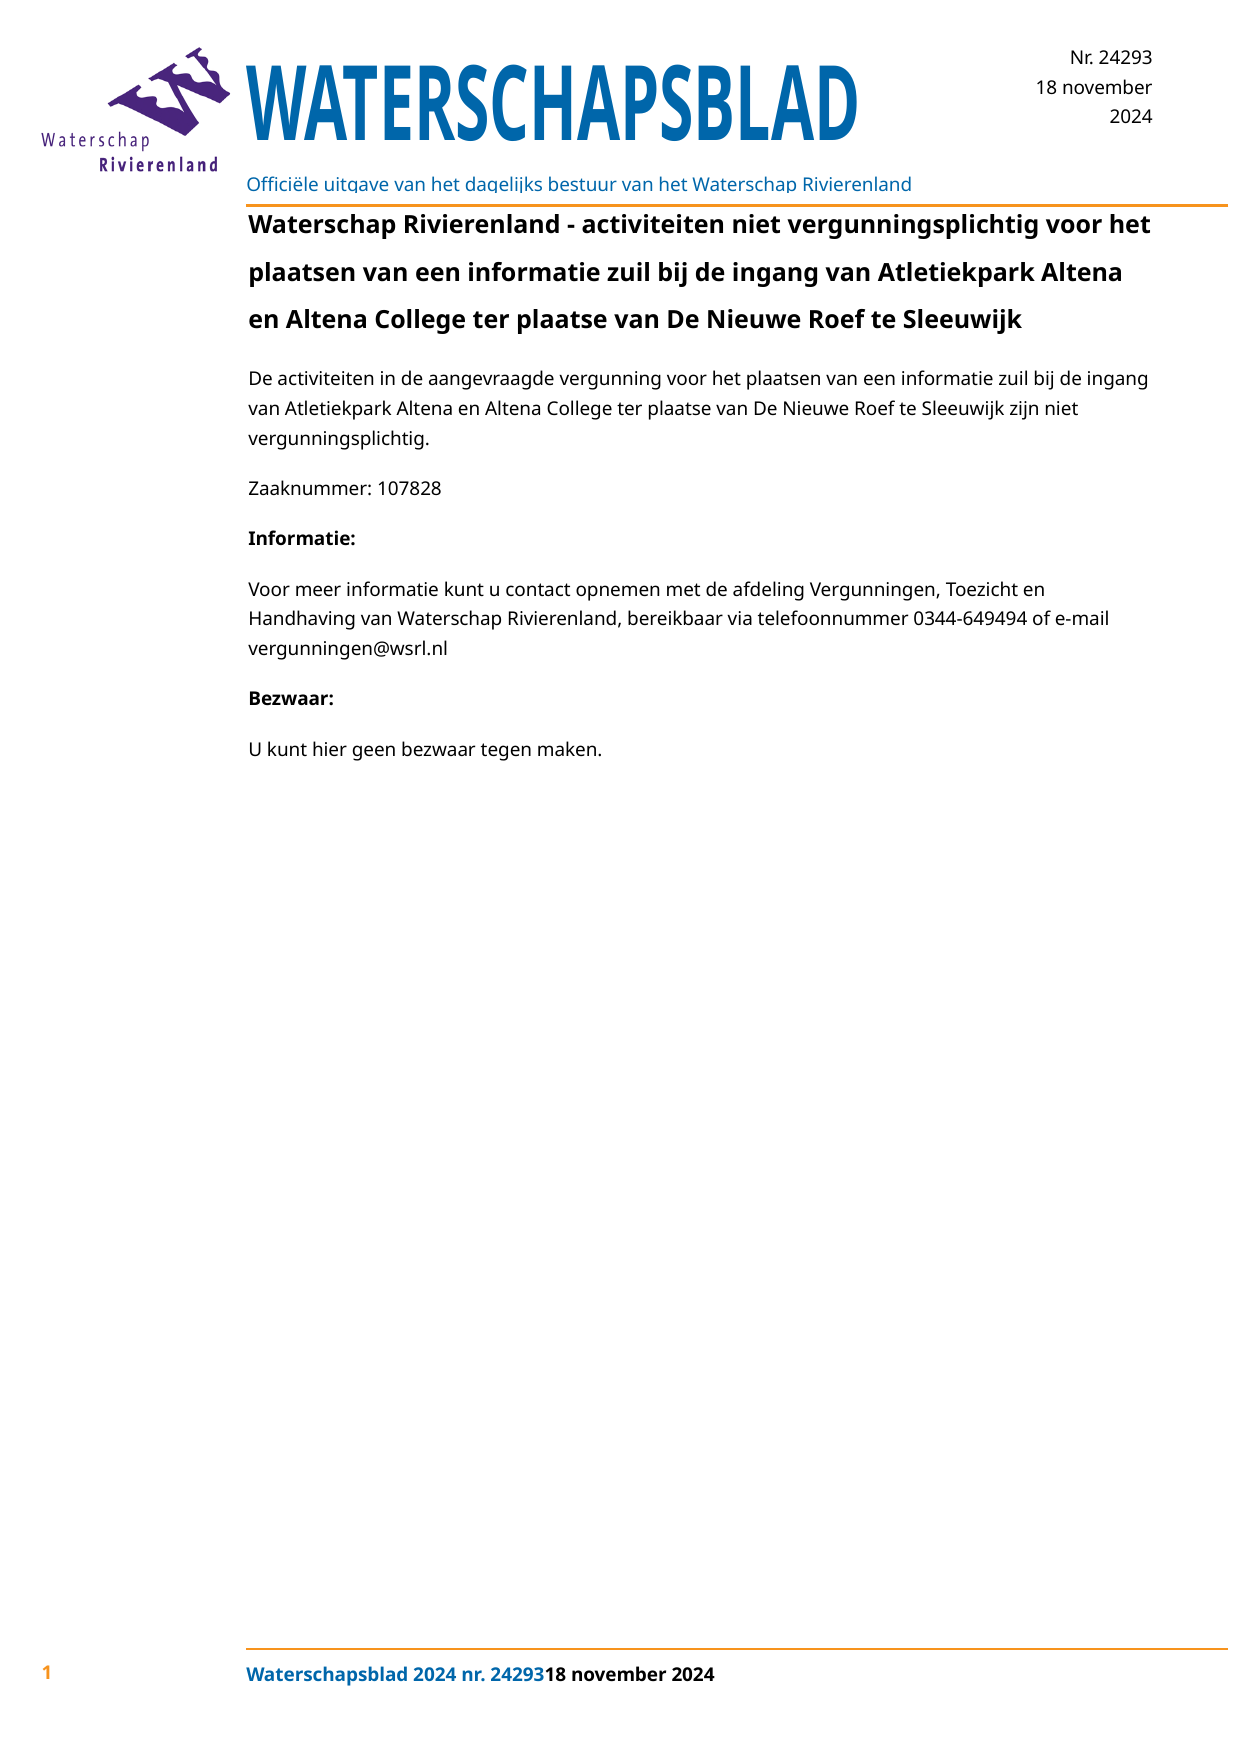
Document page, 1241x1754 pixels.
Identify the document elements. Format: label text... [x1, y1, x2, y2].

text U kunt hier geen bezwaar tegen maken. [248, 736, 1152, 762]
text Bezwaar: [248, 686, 1152, 711]
text Waterschap Rivierenland - activiteiten niet vergunningsplichtig voor het plaatsen van een informatie zuil bij de ingang van Atletiekpark Altena en Altena College ter plaatse van De Nieuwe Roef te Sleeuwijk [248, 207, 1152, 336]
text Voor meer informatie kunt u contact opnemen met de afdeling Vergunningen, Toezicht en Handhaving van Waterschap Rivierenland, bereikbaar via telefoonnummer 0344-649494 of e-mail vergunningen@wsrl.nl [248, 576, 1152, 661]
text De activiteiten in de aangevraagde vergunning voor het plaatsen van een informatie zuil bij de ingang van Atletiekpark Altena en Altena College ter plaatse van De Nieuwe Roef te Sleeuwijk zijn niet vergunningsplichtig. [248, 366, 1152, 450]
picture [41, 47, 231, 172]
text Informatie: [248, 526, 1152, 551]
text Zaaknummer: 107828 [248, 475, 1152, 501]
